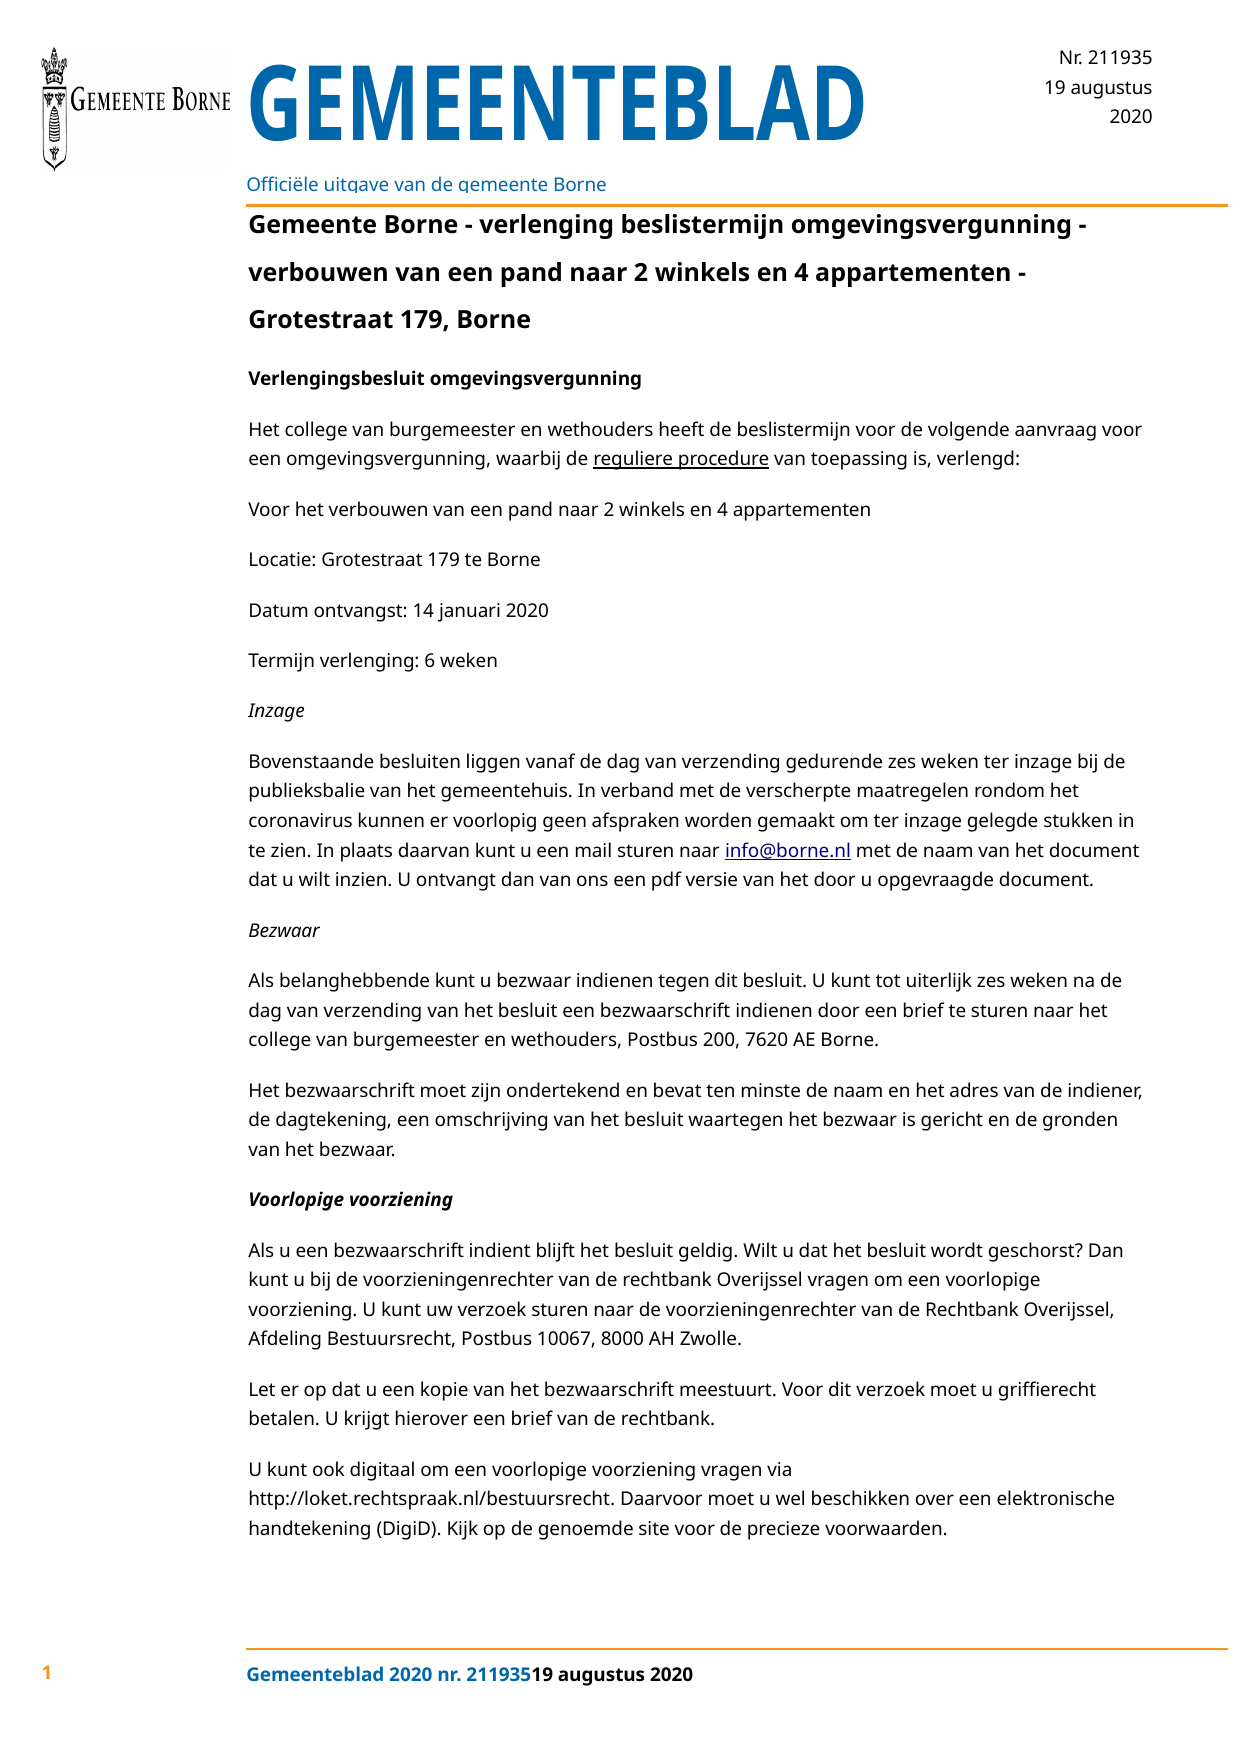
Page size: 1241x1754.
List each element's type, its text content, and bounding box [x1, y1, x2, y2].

text Locatie: Grotestraat 179 te Borne [248, 546, 1152, 572]
picture [41, 47, 231, 172]
text U kunt ook digitaal om een voorlopige voorziening vragen via http://loket.rechtspraak.nl/bestuursrecht. Daarvoor moet u wel beschikken over een elektronische handtekening (DigiD). Kijk op de genoemde site voor de precieze voorwaarden. [248, 1456, 1152, 1541]
text Gemeente Borne - verlenging beslistermijn omgevingsvergunning - verbouwen van een pand naar 2 winkels en 4 appartementen - Grotestraat 179, Borne [248, 207, 1152, 336]
text Het bezwaarschrift moet zijn ondertekend en bevat ten minste de naam en het adres van de indiener, de dagtekening, een omschrijving van het besluit waartegen het bezwaar is gericht en de gronden van het bezwaar. [248, 1077, 1152, 1162]
text Als belanghebbende kunt u bezwaar indienen tegen dit besluit. U kunt tot uiterlijk zes weken na de dag van verzending van het besluit een bezwaarschrift indienen door een brief te sturen naar het college van burgemeester en wethouders, Postbus 200, 7620 AE Borne. [248, 967, 1152, 1052]
text Voorlopige voorziening [248, 1186, 1152, 1212]
text Verlengingsbesluit omgevingsvergunning [248, 366, 1152, 391]
text Let er op dat u een kopie van het bezwaarschrift meestuurt. Voor dit verzoek moet u griffierecht betalen. U krijgt hierover een brief van de rechtbank. [248, 1376, 1152, 1431]
text Datum ontvangst: 14 januari 2020 [248, 597, 1152, 622]
text Termijn verlenging: 6 weken [248, 647, 1152, 673]
text Bovenstaande besluiten liggen vanaf de dag van verzending gedurende zes weken ter inzage bij de publieksbalie van het gemeentehuis. In verband met de verscherpte maatregelen rondom het coronavirus kunnen er voorlopig geen afspraken worden gemaakt om ter inzage gelegde stukken in te zien. In plaats daarvan kunt u een mail sturen naar info@borne.nl met de naam van het document dat u wilt inzien. U ontvangt dan van ons een pdf versie van het door u opgevraagde document. [248, 748, 1152, 892]
text Voor het verbouwen van een pand naar 2 winkels en 4 appartementen [248, 496, 1152, 522]
text Bezwaar [248, 917, 1152, 942]
text Inzage [248, 698, 1152, 723]
text Het college van burgemeester en wethouders heeft de beslistermijn voor de volgende aanvraag voor een omgevingsvergunning, waarbij de reguliere procedure van toepassing is, verlengd: [248, 416, 1152, 471]
text Als u een bezwaarschrift indient blijft het besluit geldig. Wilt u dat het besluit wordt geschorst? Dan kunt u bij de voorzieningenrechter van de rechtbank Overijssel vragen om een voorlopige voorziening. U kunt uw verzoek sturen naar de voorzieningenrechter van de Rechtbank Overijssel, Afdeling Bestuursrecht, Postbus 10067, 8000 AH Zwolle. [248, 1237, 1152, 1351]
